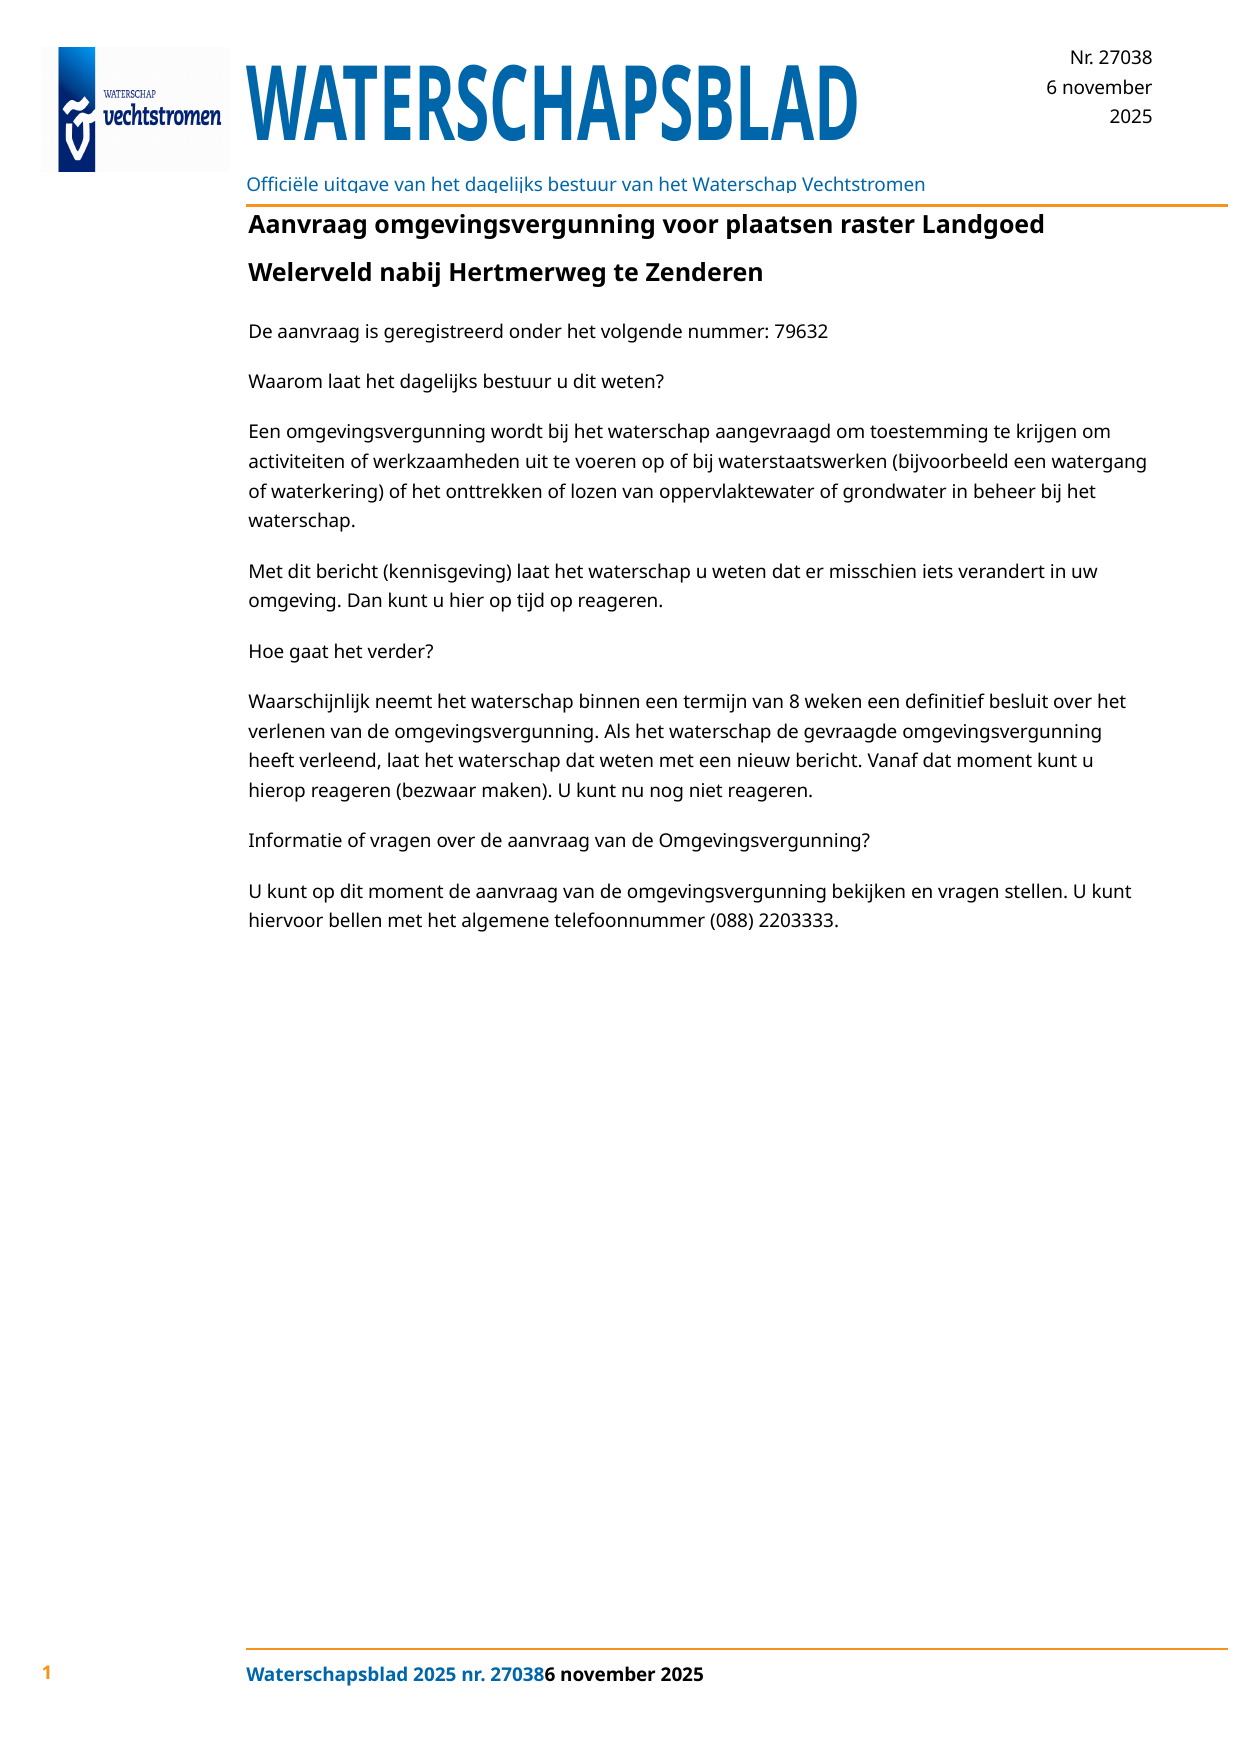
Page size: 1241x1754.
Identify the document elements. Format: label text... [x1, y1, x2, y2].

text Met dit bericht (kennisgeving) laat het waterschap u weten dat er misschien iets verandert in uw omgeving. Dan kunt u hier op tijd op reageren. [248, 558, 1152, 613]
text U kunt op dit moment de aanvraag van de omgevingsvergunning bekijken en vragen stellen. U kunt hiervoor bellen met het algemene telefoonnummer (088) 2203333. [248, 878, 1152, 933]
text Waarschijnlijk neemt het waterschap binnen een termijn van 8 weken een definitief besluit over het verlenen van de omgevingsvergunning. Als het waterschap de gevraagde omgevingsvergunning heeft verleend, laat het waterschap dat weten met een nieuw bericht. Vanaf dat moment kunt u hierop reageren (bezwaar maken). U kunt nu nog niet reageren. [248, 688, 1152, 803]
text Een omgevingsvergunning wordt bij het waterschap aangevraagd om toestemming te krijgen om activiteiten of werkzaamheden uit te voeren op of bij waterstaatswerken (bijvoorbeeld een watergang of waterkering) of het onttrekken of lozen van oppervlaktewater of grondwater in beheer bij het waterschap. [248, 419, 1152, 533]
text Waarom laat het dagelijks bestuur u dit weten? [248, 368, 1152, 394]
text Hoe gaat het verder? [248, 638, 1152, 664]
text Aanvraag omgevingsvergunning voor plaatsen raster Landgoed Welerveld nabij Hertmerweg te Zenderen [248, 207, 1152, 288]
text De aanvraag is geregistreerd onder het volgende nummer: 79632 [248, 318, 1152, 344]
picture [41, 47, 231, 172]
text Informatie of vragen over de aanvraag van de Omgevingsvergunning? [248, 827, 1152, 853]
